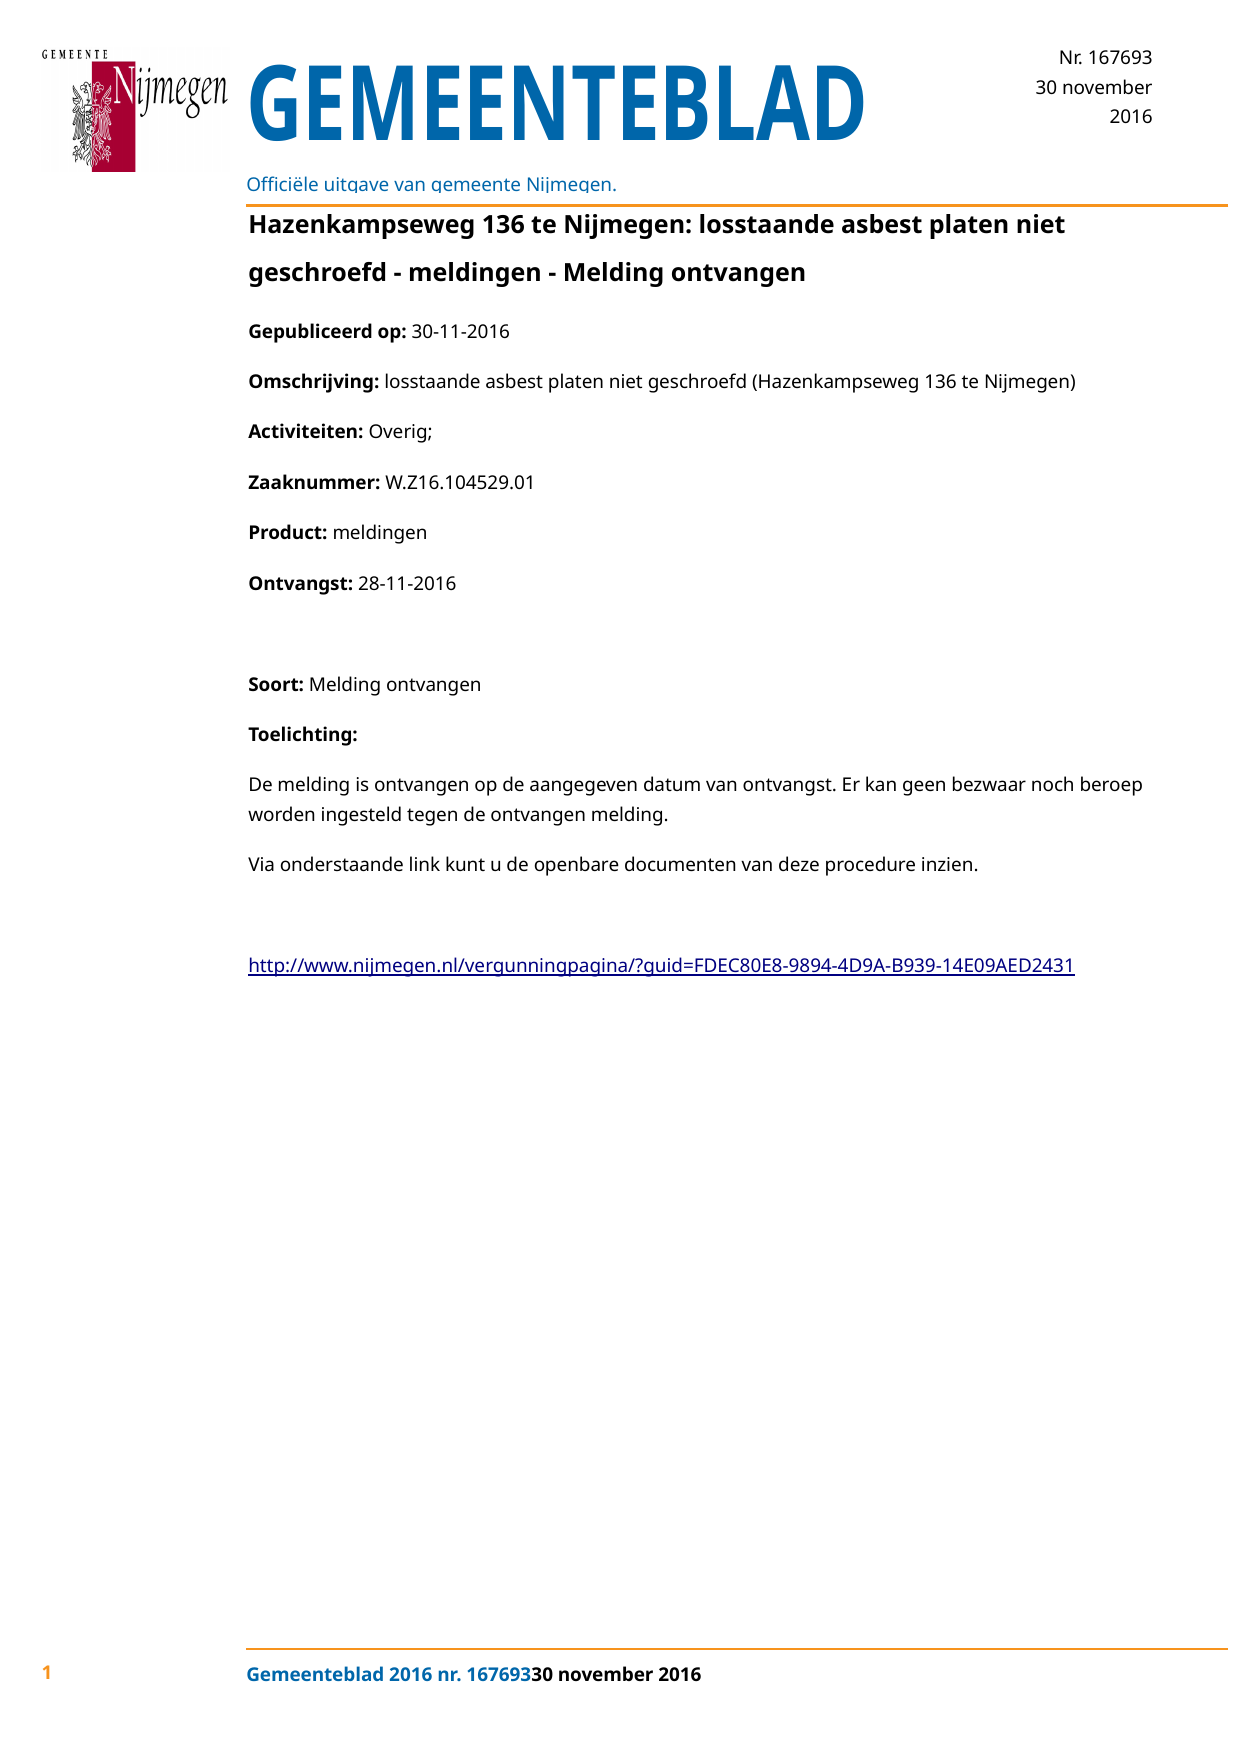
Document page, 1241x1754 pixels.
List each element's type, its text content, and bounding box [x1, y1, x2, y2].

text Gepubliceerd op: 30-11-2016 [248, 318, 1152, 344]
text Hazenkampseweg 136 te Nijmegen: losstaande asbest platen niet geschroefd - meldingen - Melding ontvangen [248, 207, 1152, 288]
text Product: meldingen [248, 519, 1152, 545]
text Via onderstaande link kunt u de openbare documenten van deze procedure inzien. [248, 852, 1152, 877]
text Omschrijving: losstaande asbest platen niet geschroefd (Hazenkampseweg 136 te Nijmegen) [248, 368, 1152, 394]
text http://www.nijmegen.nl/vergunningpagina/?guid=FDEC80E8-9894-4D9A-B939-14E09AED2431 [248, 952, 1152, 978]
text Zaaknummer: W.Z16.104529.01 [248, 469, 1152, 495]
picture [41, 47, 231, 172]
text De melding is ontvangen op de aangegeven datum van ontvangst. Er kan geen bezwaar noch beroep worden ingesteld tegen de ontvangen melding. [248, 772, 1152, 827]
text Toelichting: [248, 721, 1152, 747]
text Soort: Melding ontvangen [248, 671, 1152, 697]
text Activiteiten: Overig; [248, 419, 1152, 444]
text Ontvangst: 28-11-2016 [248, 570, 1152, 596]
